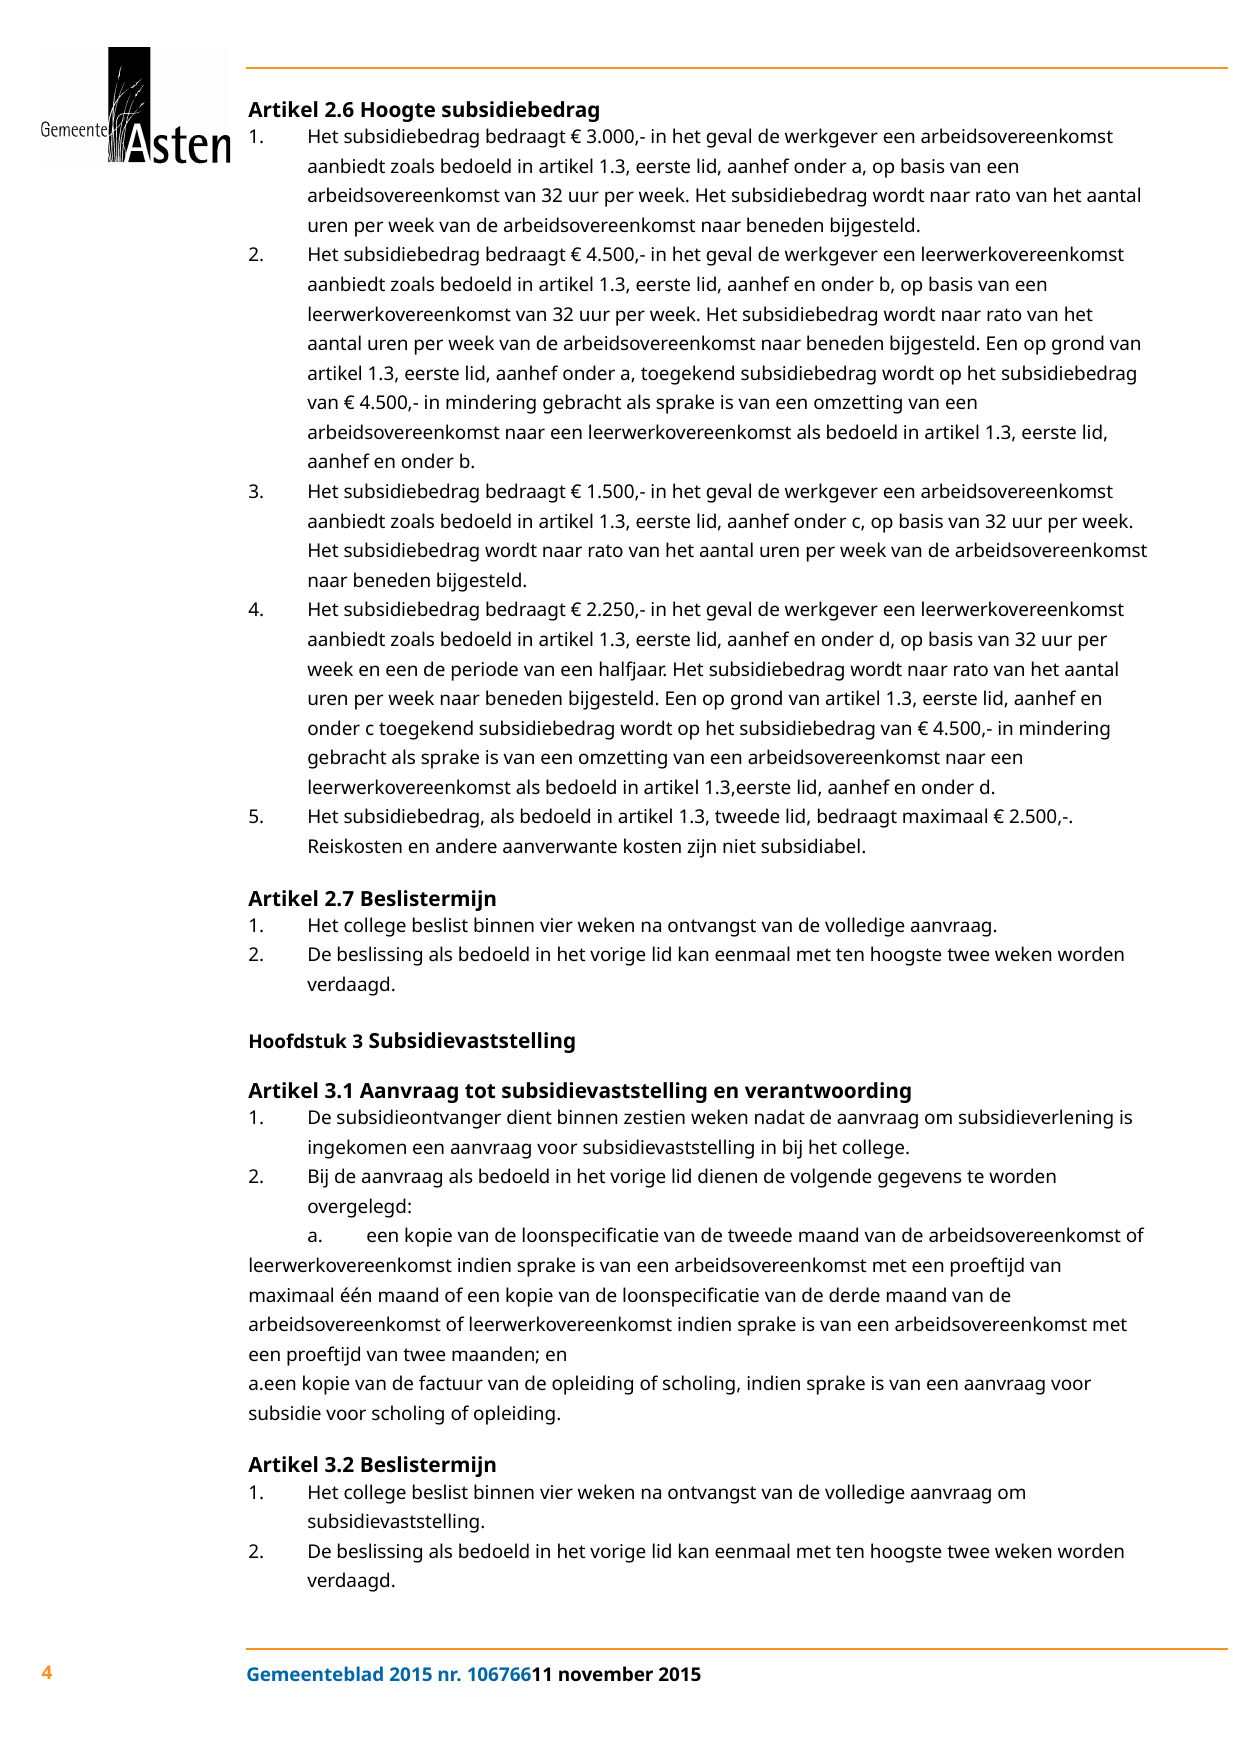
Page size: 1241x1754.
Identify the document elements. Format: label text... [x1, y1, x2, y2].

list De subsidieontvanger dient binnen zestien weken nadat de aanvraag om subsidieverlening is ingekomen een aanvraag voor subsidievaststelling in bij het college. [248, 1104, 1152, 1159]
text Artikel 3.2 Beslistermijn [248, 1451, 1152, 1479]
text a.een kopie van de factuur van de opleiding of scholing, indien sprake is van een aanvraag voor subsidie voor scholing of opleiding. [248, 1371, 1152, 1426]
list Het subsidiebedrag, als bedoeld in artikel 1.3, tweede lid, bedraagt maximaal € 2.500,-. Reiskosten en andere aanverwante kosten zijn niet subsidiabel. [248, 804, 1152, 859]
text Artikel 2.7 Beslistermijn [248, 884, 1152, 912]
list De beslissing als bedoeld in het vorige lid kan eenmaal met ten hoogste twee weken worden verdaagd. [248, 1538, 1152, 1593]
text Hoofdstuk 3 Subsidievaststelling [248, 1027, 1152, 1055]
list Het subsidiebedrag bedraagt € 3.000,- in het geval de werkgever een arbeidsovereenkomst aanbiedt zoals bedoeld in artikel 1.3, eerste lid, aanhef onder a, op basis van een arbeidsovereenkomst van 32 uur per week. Het subsidiebedrag wordt naar rato van het aantal uren per week van de arbeidsovereenkomst naar beneden bijgesteld. [248, 123, 1152, 238]
list De beslissing als bedoeld in het vorige lid kan eenmaal met ten hoogste twee weken worden verdaagd. [248, 942, 1152, 997]
list Het subsidiebedrag bedraagt € 2.250,- in het geval de werkgever een leerwerkovereenkomst aanbiedt zoals bedoeld in artikel 1.3, eerste lid, aanhef en onder d, op basis van 32 uur per week en een de periode van een halfjaar. Het subsidiebedrag wordt naar rato van het aantal uren per week naar beneden bijgesteld. Een op grond van artikel 1.3, eerste lid, aanhef en onder c toegekend subsidiebedrag wordt op het subsidiebedrag van € 4.500,- in mindering gebracht als sprake is van een omzetting van een arbeidsovereenkomst naar een leerwerkovereenkomst als bedoeld in artikel 1.3,eerste lid, aanhef en onder d. [248, 597, 1152, 800]
list Het college beslist binnen vier weken na ontvangst van de volledige aanvraag. [248, 912, 1152, 938]
list Het subsidiebedrag bedraagt € 1.500,- in het geval de werkgever een arbeidsovereenkomst aanbiedt zoals bedoeld in artikel 1.3, eerste lid, aanhef onder c, op basis van 32 uur per week. Het subsidiebedrag wordt naar rato van het aantal uren per week van de arbeidsovereenkomst naar beneden bijgesteld. [248, 478, 1152, 593]
list een kopie van de loonspecificatie van de tweede maand van de arbeidsovereenkomst of [307, 1223, 1152, 1248]
text Artikel 3.1 Aanvraag tot subsidievaststelling en verantwoording [248, 1076, 1152, 1104]
list Het subsidiebedrag bedraagt € 4.500,- in het geval de werkgever een leerwerkovereenkomst aanbiedt zoals bedoeld in artikel 1.3, eerste lid, aanhef en onder b, op basis van een leerwerkovereenkomst van 32 uur per week. Het subsidiebedrag wordt naar rato van het aantal uren per week van de arbeidsovereenkomst naar beneden bijgesteld. Een op grond van artikel 1.3, eerste lid, aanhef onder a, toegekend subsidiebedrag wordt op het subsidiebedrag van € 4.500,- in mindering gebracht als sprake is van een omzetting van een arbeidsovereenkomst naar een leerwerkovereenkomst als bedoeld in artikel 1.3, eerste lid, aanhef en onder b. [248, 242, 1152, 474]
list Bij de aanvraag als bedoeld in het vorige lid dienen de volgende gegevens te worden overgelegd: [248, 1163, 1152, 1219]
list Het college beslist binnen vier weken na ontvangst van de volledige aanvraag om subsidievaststelling. [248, 1479, 1152, 1534]
picture [41, 47, 231, 172]
text Artikel 2.6 Hoogte subsidiebedrag [248, 95, 1152, 123]
text leerwerkovereenkomst indien sprake is van een arbeidsovereenkomst met een proeftijd van maximaal één maand of een kopie van de loonspecificatie van de derde maand van de arbeidsovereenkomst of leerwerkovereenkomst indien sprake is van een arbeidsovereenkomst met een proeftijd van twee maanden; en [248, 1252, 1152, 1367]
